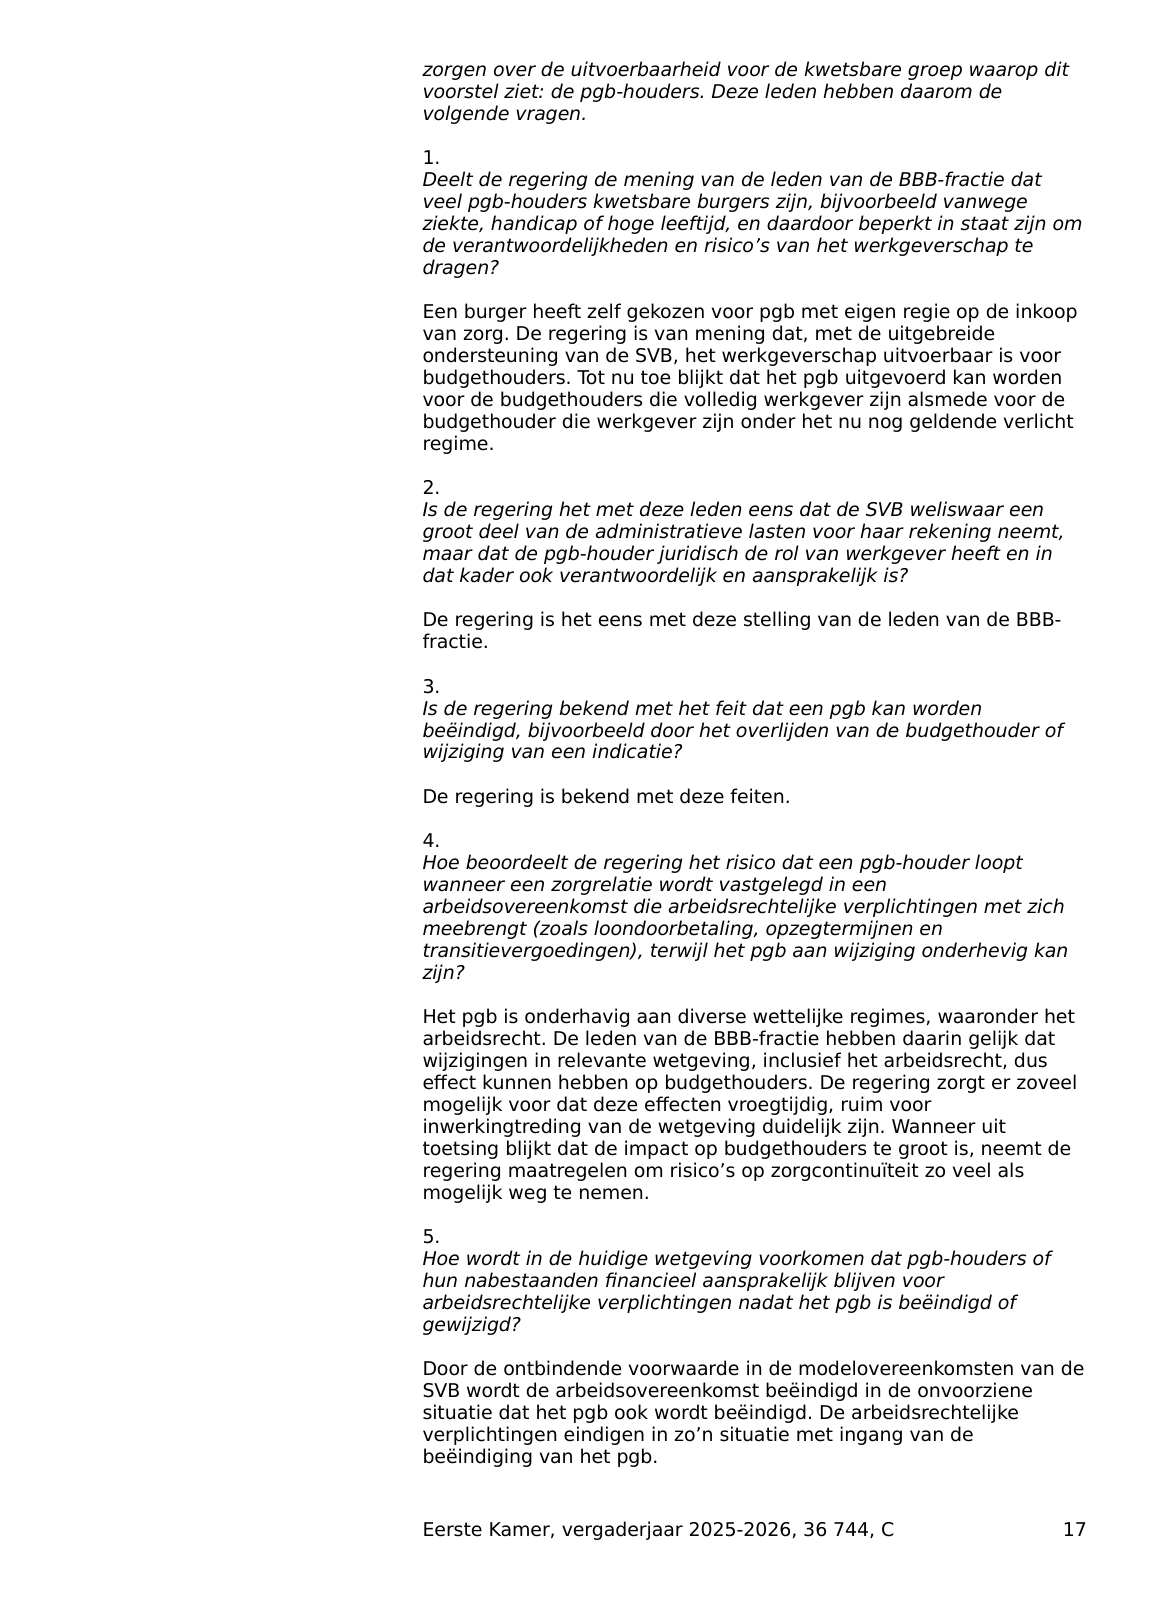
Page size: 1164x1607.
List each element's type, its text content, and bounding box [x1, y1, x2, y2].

text Deelt de regering de mening van de leden van de BBB-fractie dat veel pgb-houders kwetsbare burgers zijn, bijvoorbeeld vanwege ziekte, handicap of hoge leeftijd, en daardoor beperkt in staat zijn om de verantwoordelijkheden en risico’s van het werkgeverschap te dragen? [422, 169, 1087, 279]
text De regering is het eens met deze stelling van de leden van de BBB-fractie. [422, 609, 1087, 653]
text Is de regering het met deze leden eens dat de SVB weliswaar een groot deel van de administratieve lasten voor haar rekening neemt, maar dat de pgb-houder juridisch de rol van werkgever heeft en in dat kader ook verantwoordelijk en aansprakelijk is? [422, 499, 1087, 587]
text 4. [422, 830, 1087, 852]
text 3. [422, 676, 1087, 697]
text 2. [422, 477, 1087, 499]
text Hoe beoordeelt de regering het risico dat een pgb-houder loopt wanneer een zorgrelatie wordt vastgelegd in een arbeidsovereenkomst die arbeidsrechtelijke verplichtingen met zich meebrengt (zoals loondoorbetaling, opzegtermijnen en transitievergoedingen), terwijl het pgb aan wijziging onderhevig kan zijn? [422, 852, 1087, 984]
text Door de ontbindende voorwaarde in de modelovereenkomsten van de SVB wordt de arbeidsovereenkomst beëindigd in de onvoorziene situatie dat het pgb ook wordt beëindigd. De arbeidsrechtelijke verplichtingen eindigen in zo’n situatie met ingang van de beëindiging van het pgb. [422, 1358, 1087, 1468]
text De regering is bekend met deze feiten. [422, 786, 1087, 808]
text 1. [422, 147, 1087, 169]
text Een burger heeft zelf gekozen voor pgb met eigen regie op de inkoop van zorg. De regering is van mening dat, met de uitgebreide ondersteuning van de SVB, het werkgeverschap uitvoerbaar is voor budgethouders. Tot nu toe blijkt dat het pgb uitgevoerd kan worden voor de budgethouders die volledig werkgever zijn alsmede voor de budgethouder die werkgever zijn onder het nu nog geldende verlicht regime. [422, 301, 1087, 455]
text Hoe wordt in de huidige wetgeving voorkomen dat pgb-houders of hun nabestaanden financieel aansprakelijk blijven voor arbeidsrechtelijke verplichtingen nadat het pgb is beëindigd of gewijzigd? [422, 1248, 1087, 1336]
text 5. [422, 1226, 1087, 1248]
text Het pgb is onderhavig aan diverse wettelijke regimes, waaronder het arbeidsrecht. De leden van de BBB-fractie hebben daarin gelijk dat wijzigingen in relevante wetgeving, inclusief het arbeidsrecht, dus effect kunnen hebben op budgethouders. De regering zorgt er zoveel mogelijk voor dat deze effecten vroegtijdig, ruim voor inwerkingtreding van de wetgeving duidelijk zijn. Wanneer uit toetsing blijkt dat de impact op budgethouders te groot is, neemt de regering maatregelen om risico’s op zorgcontinuïteit zo veel als mogelijk weg te nemen. [422, 1006, 1087, 1204]
text Is de regering bekend met het feit dat een pgb kan worden beëindigd, bijvoorbeeld door het overlijden van de budgethouder of wijziging van een indicatie? [422, 697, 1087, 763]
text zorgen over de uitvoerbaarheid voor de kwetsbare groep waarop dit voorstel ziet: de pgb-houders. Deze leden hebben daarom de volgende vragen. [422, 59, 1087, 125]
